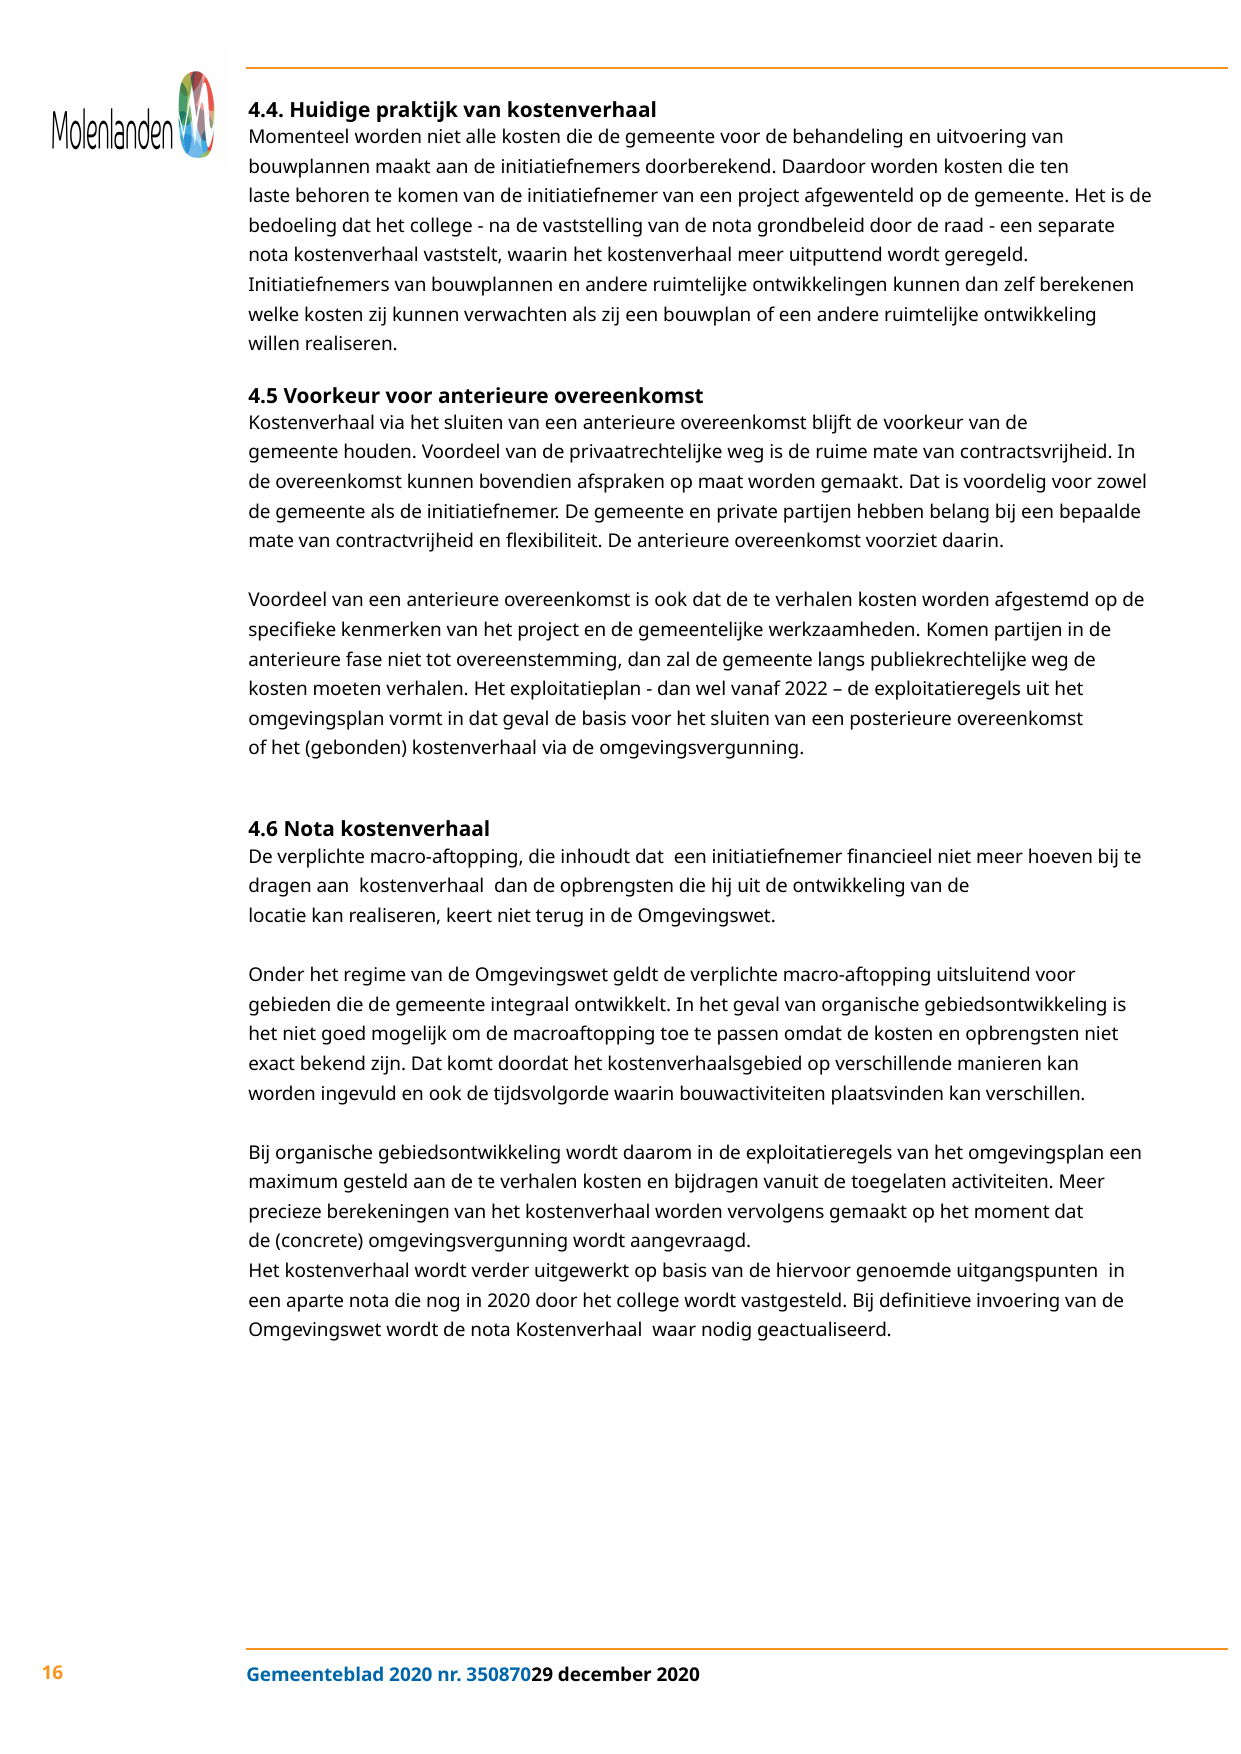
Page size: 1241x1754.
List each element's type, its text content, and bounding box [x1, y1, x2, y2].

text Bij organische gebiedsontwikkeling wordt daarom in de exploitatieregels van het omgevingsplan een maximum gesteld aan de te verhalen kosten en bijdragen vanuit de toegelaten activiteiten. Meer precieze berekeningen van het kostenverhaal worden vervolgens gemaakt op het moment dat de (concrete) omgevingsvergunning wordt aangevraagd. [248, 1139, 1152, 1253]
text 4.5 Voorkeur voor anterieure overeenkomst [248, 381, 1152, 409]
picture [41, 47, 231, 172]
text 4.4. Huidige praktijk van kostenverhaal [248, 95, 1152, 123]
text Onder het regime van de Omgevingswet geldt de verplichte macro-aftopping uitsluitend voor gebieden die de gemeente integraal ontwikkelt. In het geval van organische gebiedsontwikkeling is het niet goed mogelijk om de macroaftopping toe te passen omdat de kosten en opbrengsten niet exact bekend zijn. Dat komt doordat het kostenverhaalsgebied op verschillende manieren kan worden ingevuld en ook de tijdsvolgorde waarin bouwactiviteiten plaatsvinden kan verschillen. [248, 961, 1152, 1105]
text Initiatiefnemers van bouwplannen en andere ruimtelijke ontwikkelingen kunnen dan zelf berekenen welke kosten zij kunnen verwachten als zij een bouwplan of een andere ruimtelijke ontwikkeling willen realiseren. [248, 271, 1152, 356]
text Momenteel worden niet alle kosten die de gemeente voor de behandeling en uitvoering van bouwplannen maakt aan de initiatiefnemers doorberekend. Daardoor worden kosten die ten laste behoren te komen van de initiatiefnemer van een project afgewenteld op de gemeente. Het is de bedoeling dat het college - na de vaststelling van de nota grondbeleid door de raad - een separate nota kostenverhaal vaststelt, waarin het kostenverhaal meer uitputtend wordt geregeld. [248, 123, 1152, 267]
text Kostenverhaal via het sluiten van een anterieure overeenkomst blijft de voorkeur van de gemeente houden. Voordeel van de privaatrechtelijke weg is de ruime mate van contractsvrijheid. In de overeenkomst kunnen bovendien afspraken op maat worden gemaakt. Dat is voordelig voor zowel de gemeente als de initiatiefnemer. De gemeente en private partijen hebben belang bij een bepaalde mate van contractvrijheid en flexibiliteit. De anterieure overeenkomst voorziet daarin. [248, 409, 1152, 553]
text De verplichte macro-aftopping, die inhoudt dat een initiatiefnemer financieel niet meer hoeven bij te dragen aan kostenverhaal dan de opbrengsten die hij uit de ontwikkeling van de locatie kan realiseren, keert niet terug in de Omgevingswet. [248, 843, 1152, 928]
text Het kostenverhaal wordt verder uitgewerkt op basis van de hiervoor genoemde uitgangspunten in een aparte nota die nog in 2020 door het college wordt vastgesteld. Bij definitieve invoering van de Omgevingswet wordt de nota Kostenverhaal waar nodig geactualiseerd. [248, 1257, 1152, 1342]
text 4.6 Nota kostenverhaal [248, 814, 1152, 843]
text Voordeel van een anterieure overeenkomst is ook dat de te verhalen kosten worden afgestemd op de specifieke kenmerken van het project en de gemeentelijke werkzaamheden. Komen partijen in de anterieure fase niet tot overeenstemming, dan zal de gemeente langs publiekrechtelijke weg de kosten moeten verhalen. Het exploitatieplan - dan wel vanaf 2022 – de exploitatieregels uit het omgevingsplan vormt in dat geval de basis voor het sluiten van een posterieure overeenkomst of het (gebonden) kostenverhaal via de omgevingsvergunning. [248, 587, 1152, 760]
